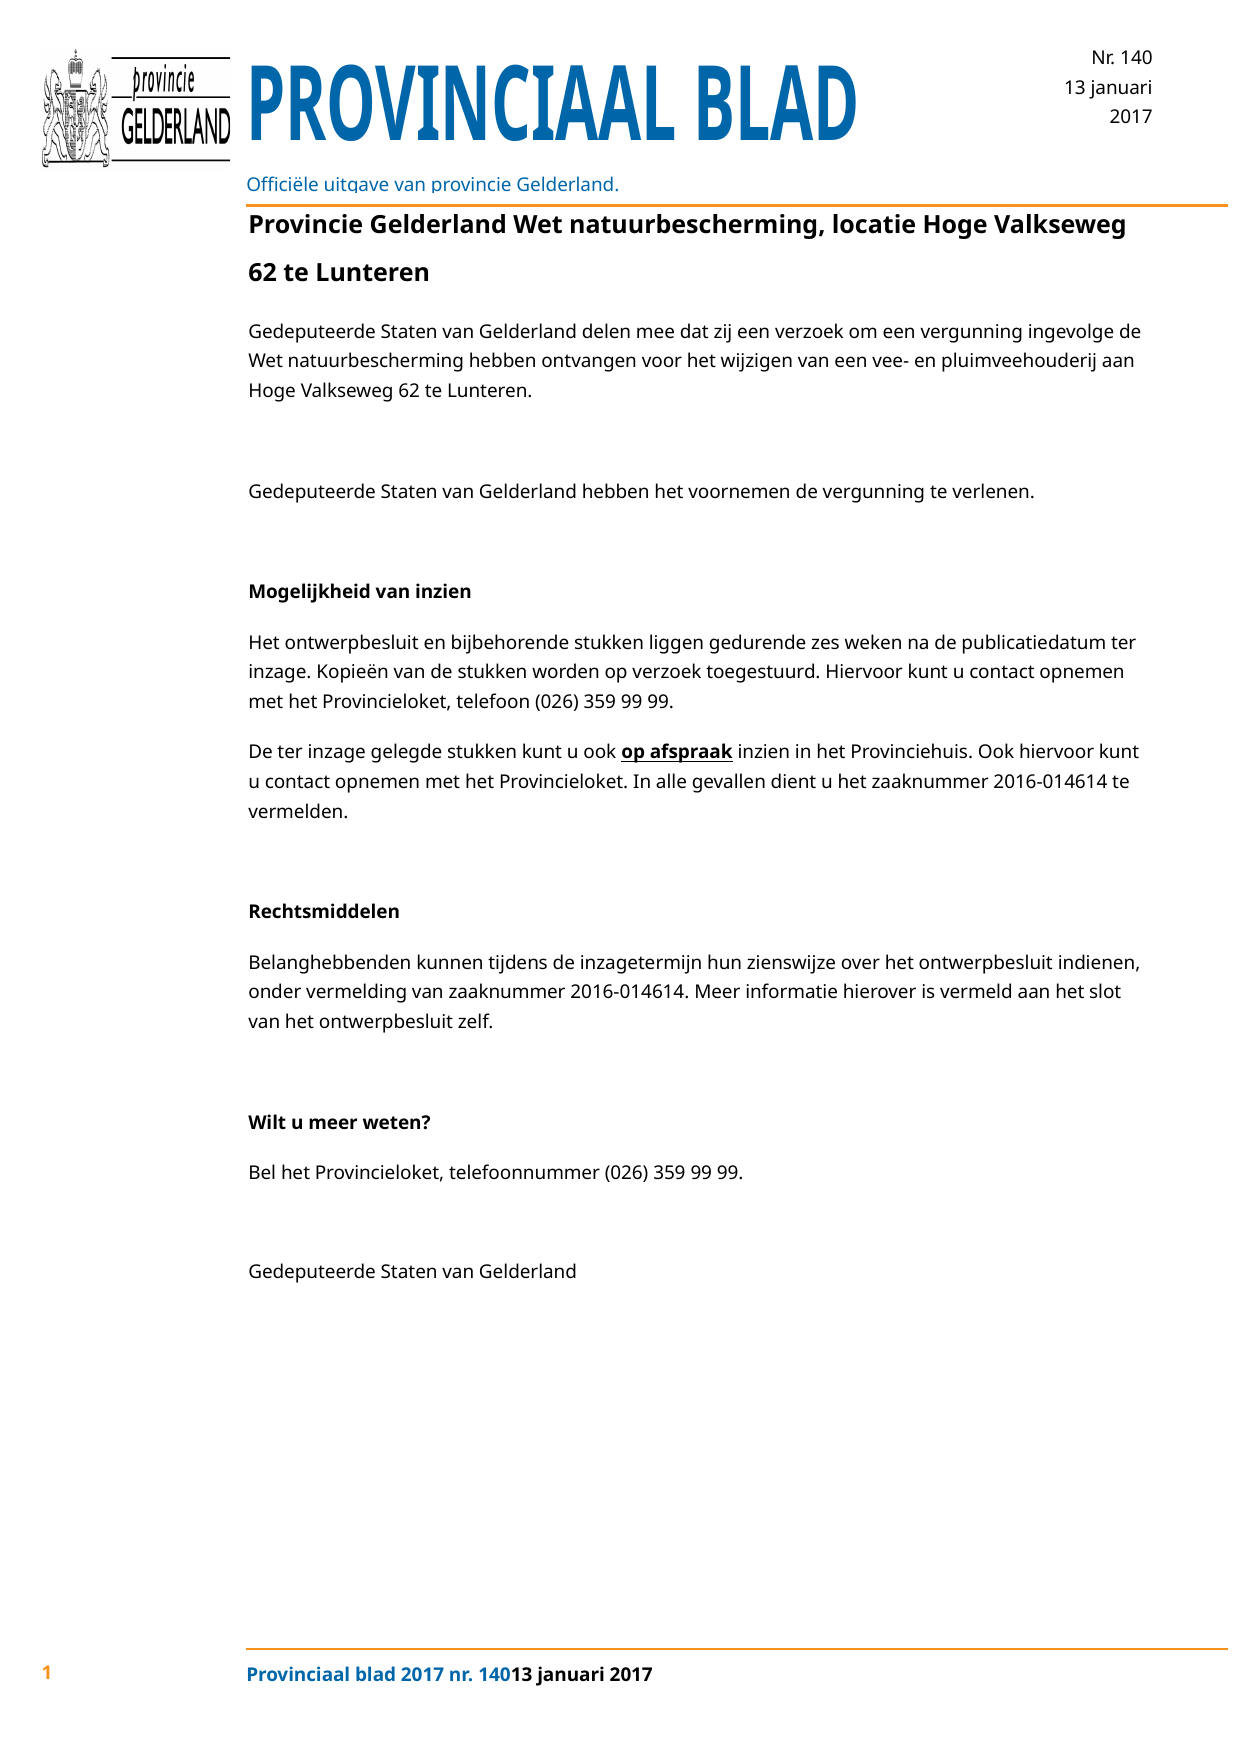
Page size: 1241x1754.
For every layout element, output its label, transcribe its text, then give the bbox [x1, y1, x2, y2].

picture [41, 47, 231, 172]
text Belanghebbenden kunnen tijdens de inzagetermijn hun zienswijze over het ontwerpbesluit indienen, onder vermelding van zaaknummer 2016-014614. Meer informatie hierover is vermeld aan het slot van het ontwerpbesluit zelf. [248, 949, 1152, 1034]
text De ter inzage gelegde stukken kunt u ook op afspraak inzien in het Provinciehuis. Ook hiervoor kunt u contact opnemen met het Provincieloket. In alle gevallen dient u het zaaknummer 2016-014614 te vermelden. [248, 739, 1152, 824]
text Provincie Gelderland Wet natuurbescherming, locatie Hoge Valkseweg 62 te Lunteren [248, 207, 1152, 288]
text Het ontwerpbesluit en bijbehorende stukken liggen gedurende zes weken na de publicatiedatum ter inzage. Kopieën van de stukken worden op verzoek toegestuurd. Hiervoor kunt u contact opnemen met het Provincieloket, telefoon (026) 359 99 99. [248, 629, 1152, 714]
text Mogelijkheid van inzien [248, 579, 1152, 604]
text Gedeputeerde Staten van Gelderland delen mee dat zij een verzoek om een vergunning ingevolge de Wet natuurbescherming hebben ontvangen voor het wijzigen van een vee- en pluimveehouderij aan Hoge Valkseweg 62 te Lunteren. [248, 318, 1152, 403]
text Bel het Provincieloket, telefoonnummer (026) 359 99 99. [248, 1159, 1152, 1185]
text Wilt u meer weten? [248, 1109, 1152, 1135]
text Rechtsmiddelen [248, 899, 1152, 924]
text Gedeputeerde Staten van Gelderland [248, 1258, 1152, 1283]
text Gedeputeerde Staten van Gelderland hebben het voornemen de vergunning te verlenen. [248, 478, 1152, 504]
